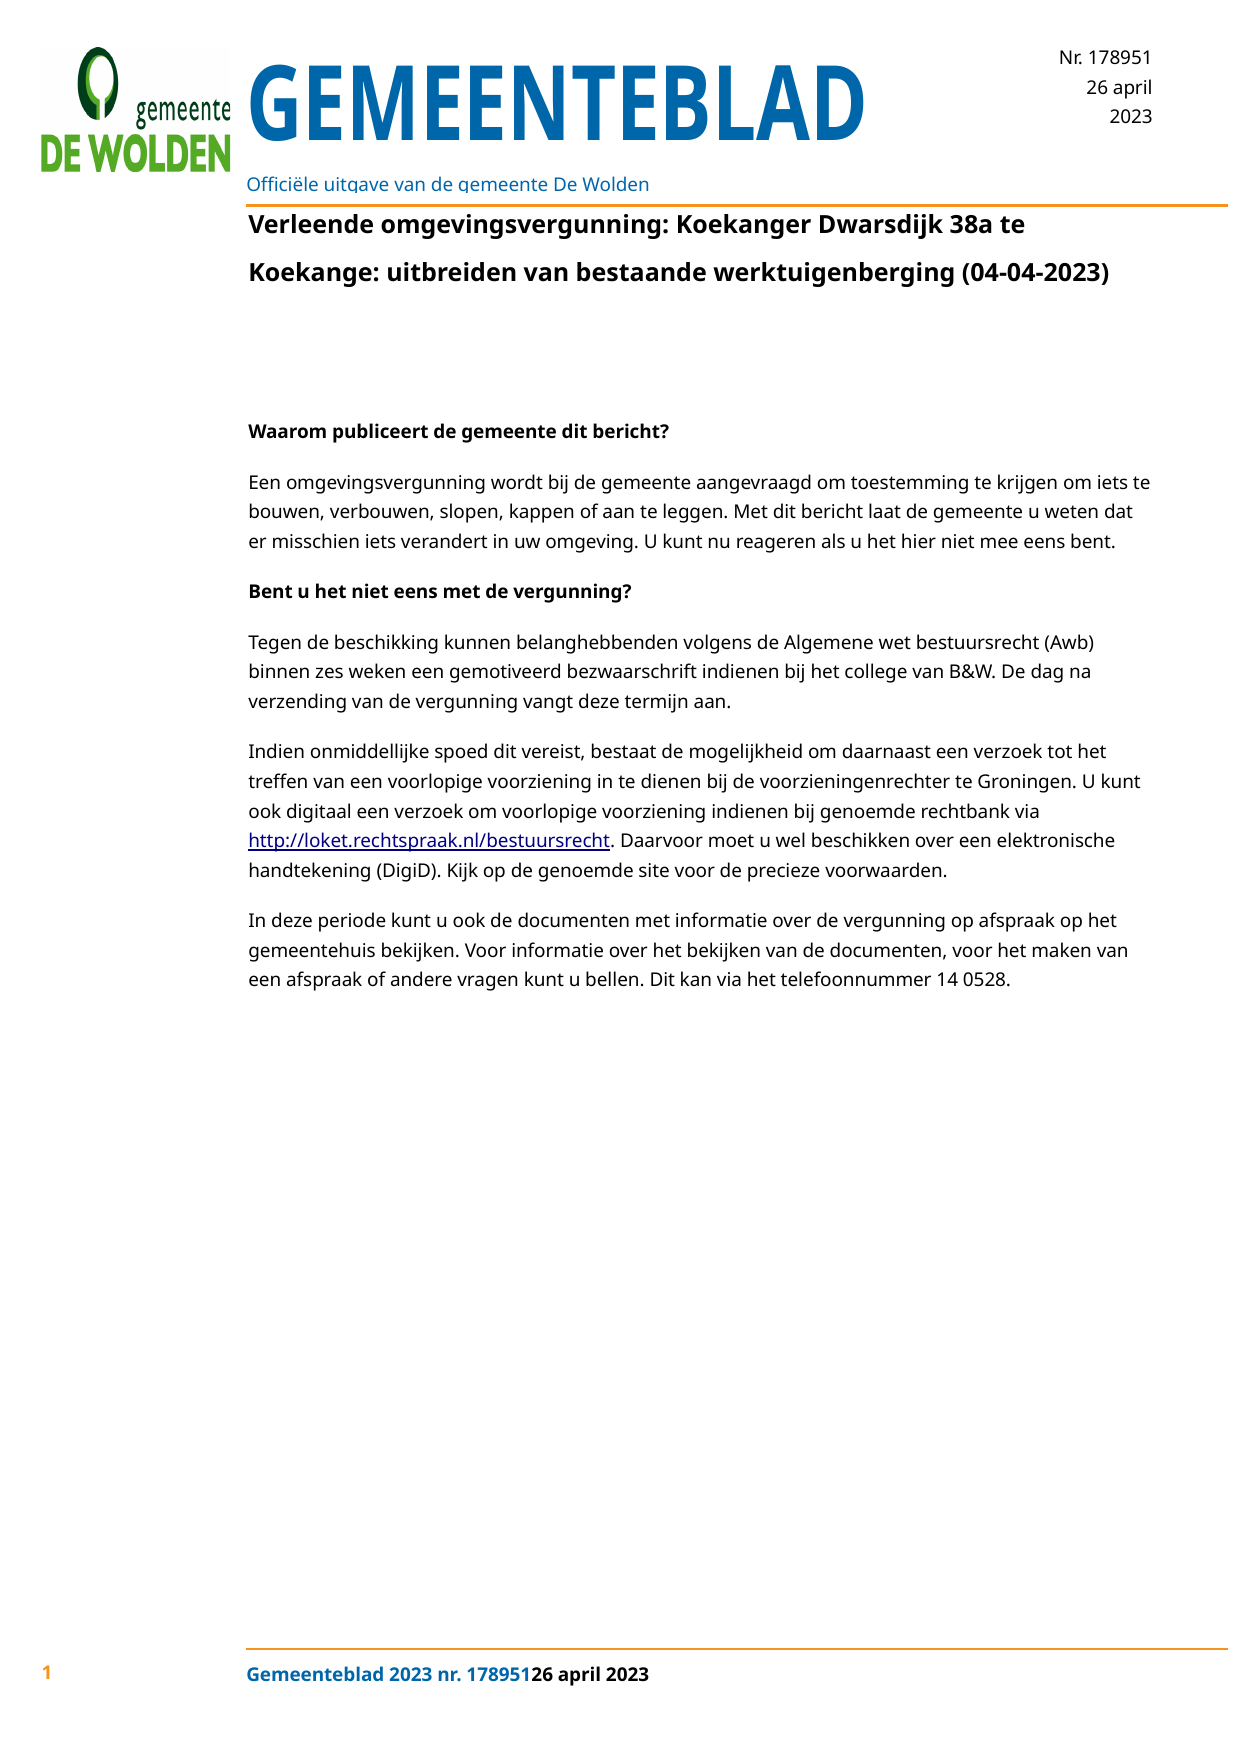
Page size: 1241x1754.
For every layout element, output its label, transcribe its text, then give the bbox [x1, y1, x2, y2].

text In deze periode kunt u ook de documenten met informatie over de vergunning op afspraak op het gemeentehuis bekijken. Voor informatie over het bekijken van de documenten, voor het maken van een afspraak of andere vragen kunt u bellen. Dit kan via het telefoonnummer 14 0528. [248, 907, 1152, 992]
picture [41, 47, 231, 172]
text Indien onmiddellijke spoed dit vereist, bestaat de mogelijkheid om daarnaast een verzoek tot het treffen van een voorlopige voorziening in te dienen bij de voorzieningenrechter te Groningen. U kunt ook digitaal een verzoek om voorlopige voorziening indienen bij genoemde rechtbank via http://loket.rechtspraak.nl/bestuursrecht. Daarvoor moet u wel beschikken over een elektronische handtekening (DigiD). Kijk op de genoemde site voor de precieze voorwaarden. [248, 739, 1152, 883]
text Een omgevingsvergunning wordt bij de gemeente aangevraagd om toestemming te krijgen om iets te bouwen, verbouwen, slopen, kappen of aan te leggen. Met dit bericht laat de gemeente u weten dat er misschien iets verandert in uw omgeving. U kunt nu reageren als u het hier niet mee eens bent. [248, 469, 1152, 554]
text Bent u het niet eens met de vergunning? [248, 579, 1152, 604]
text Tegen de beschikking kunnen belanghebbenden volgens de Algemene wet bestuursrecht (Awb) binnen zes weken een gemotiveerd bezwaarschrift indienen bij het college van B&W. De dag na verzending van de vergunning vangt deze termijn aan. [248, 629, 1152, 714]
text Verleende omgevingsvergunning: Koekanger Dwarsdijk 38a te Koekange: uitbreiden van bestaande werktuigenberging (04-04-2023) [248, 207, 1152, 288]
text Waarom publiceert de gemeente dit bericht? [248, 419, 1152, 444]
